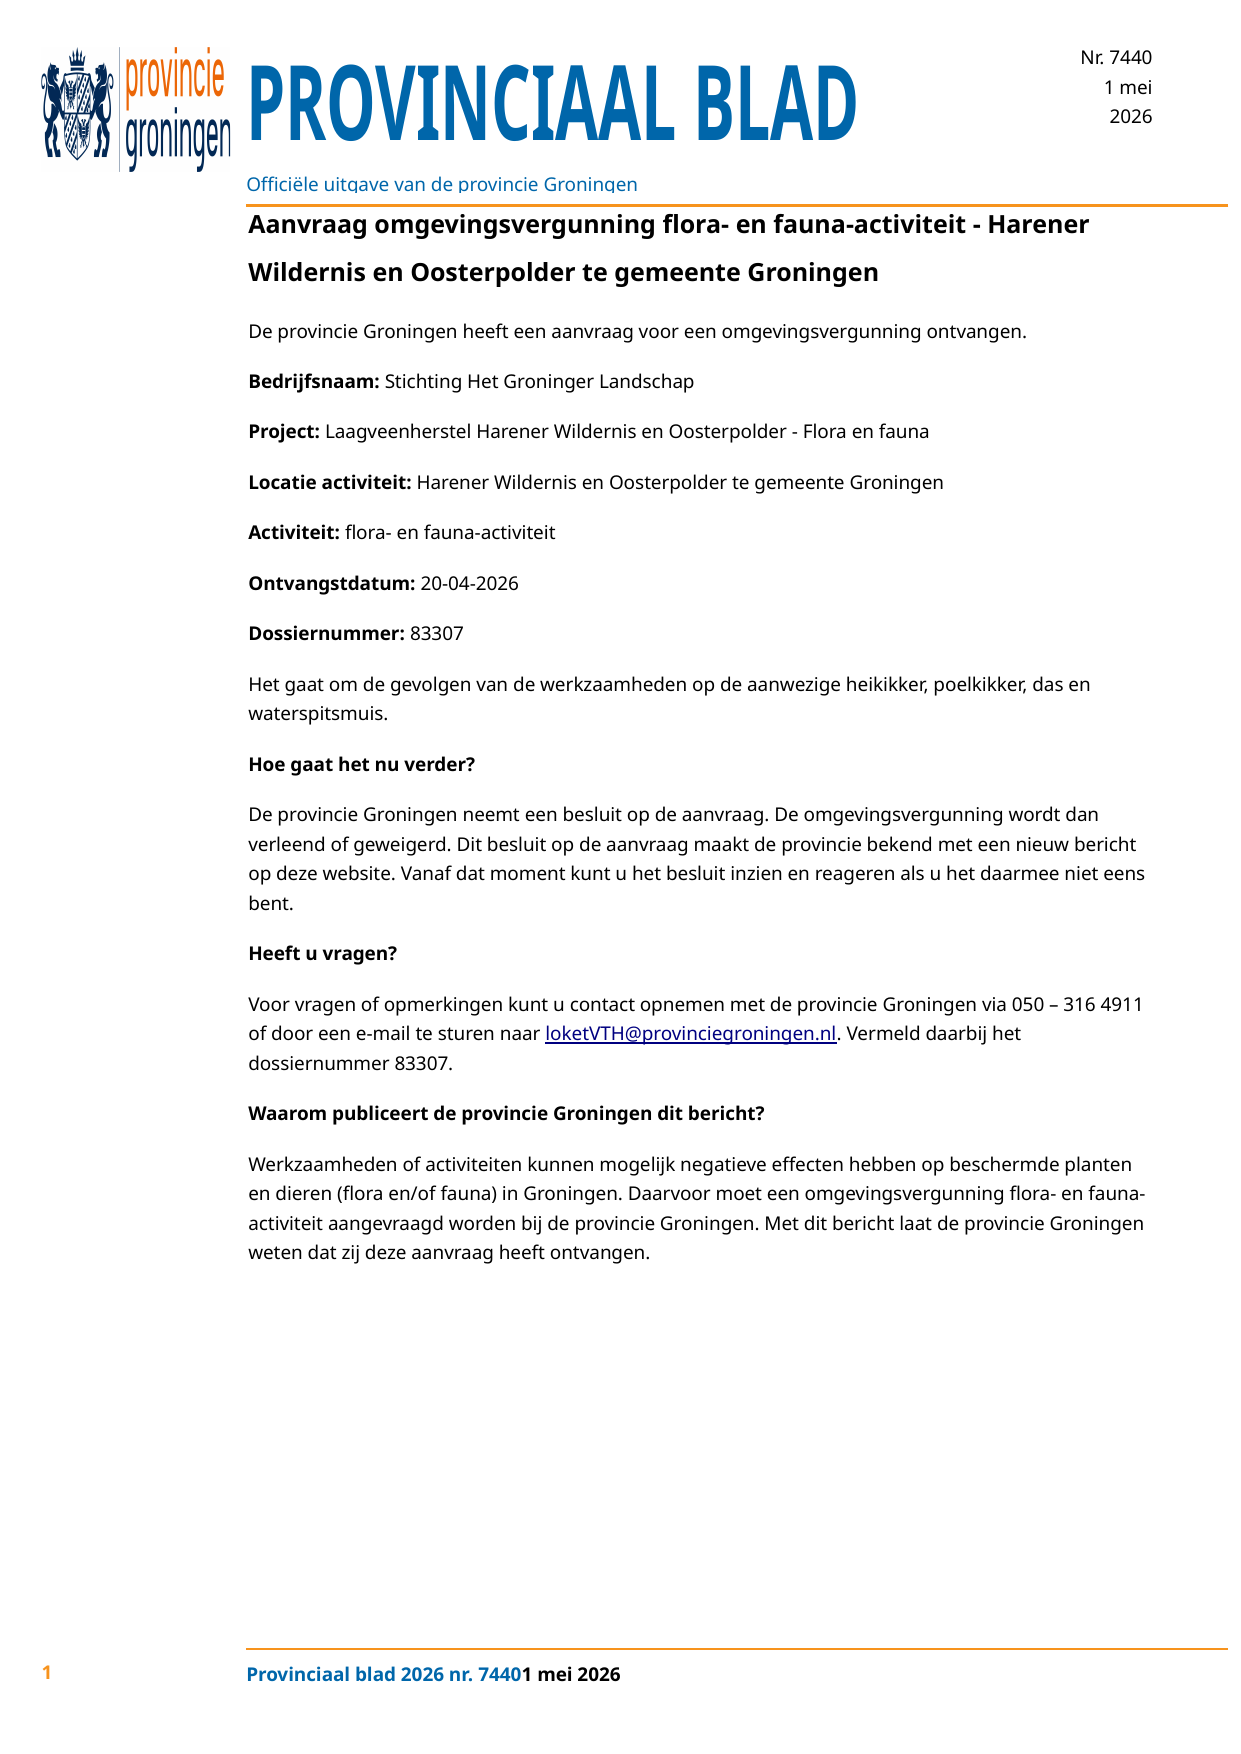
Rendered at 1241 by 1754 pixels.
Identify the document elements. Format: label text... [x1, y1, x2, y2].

picture [41, 47, 231, 172]
text De provincie Groningen heeft een aanvraag voor een omgevingsvergunning ontvangen. [248, 318, 1152, 344]
text Locatie activiteit: Harener Wildernis en Oosterpolder te gemeente Groningen [248, 469, 1152, 495]
text Activiteit: flora- en fauna-activiteit [248, 519, 1152, 545]
text Bedrijfsnaam: Stichting Het Groninger Landschap [248, 368, 1152, 394]
text Het gaat om de gevolgen van de werkzaamheden op de aanwezige heikikker, poelkikker, das en waterspitsmuis. [248, 671, 1152, 726]
text Hoe gaat het nu verder? [248, 751, 1152, 777]
text Ontvangstdatum: 20-04-2026 [248, 570, 1152, 596]
text Heeft u vragen? [248, 940, 1152, 966]
text Waarom publiceert de provincie Groningen dit bericht? [248, 1100, 1152, 1126]
text Aanvraag omgevingsvergunning flora- en fauna-activiteit - Harener Wildernis en Oosterpolder te gemeente Groningen [248, 207, 1152, 288]
text De provincie Groningen neemt een besluit op de aanvraag. De omgevingsvergunning wordt dan verleend of geweigerd. Dit besluit op de aanvraag maakt de provincie bekend met een nieuw bericht op deze website. Vanaf dat moment kunt u het besluit inzien en reageren als u het daarmee niet eens bent. [248, 801, 1152, 916]
text Voor vragen of opmerkingen kunt u contact opnemen met de provincie Groningen via 050 – 316 4911 of door een e-mail te sturen naar loketVTH@provinciegroningen.nl. Vermeld daarbij het dossiernummer 83307. [248, 991, 1152, 1076]
text Project: Laagveenherstel Harener Wildernis en Oosterpolder - Flora en fauna [248, 419, 1152, 444]
text Dossiernummer: 83307 [248, 620, 1152, 646]
text Werkzaamheden of activiteiten kunnen mogelijk negatieve effecten hebben op beschermde planten en dieren (flora en/of fauna) in Groningen. Daarvoor moet een omgevingsvergunning flora- en fauna-activiteit aangevraagd worden bij de provincie Groningen. Met dit bericht laat de provincie Groningen weten dat zij deze aanvraag heeft ontvangen. [248, 1151, 1152, 1265]
